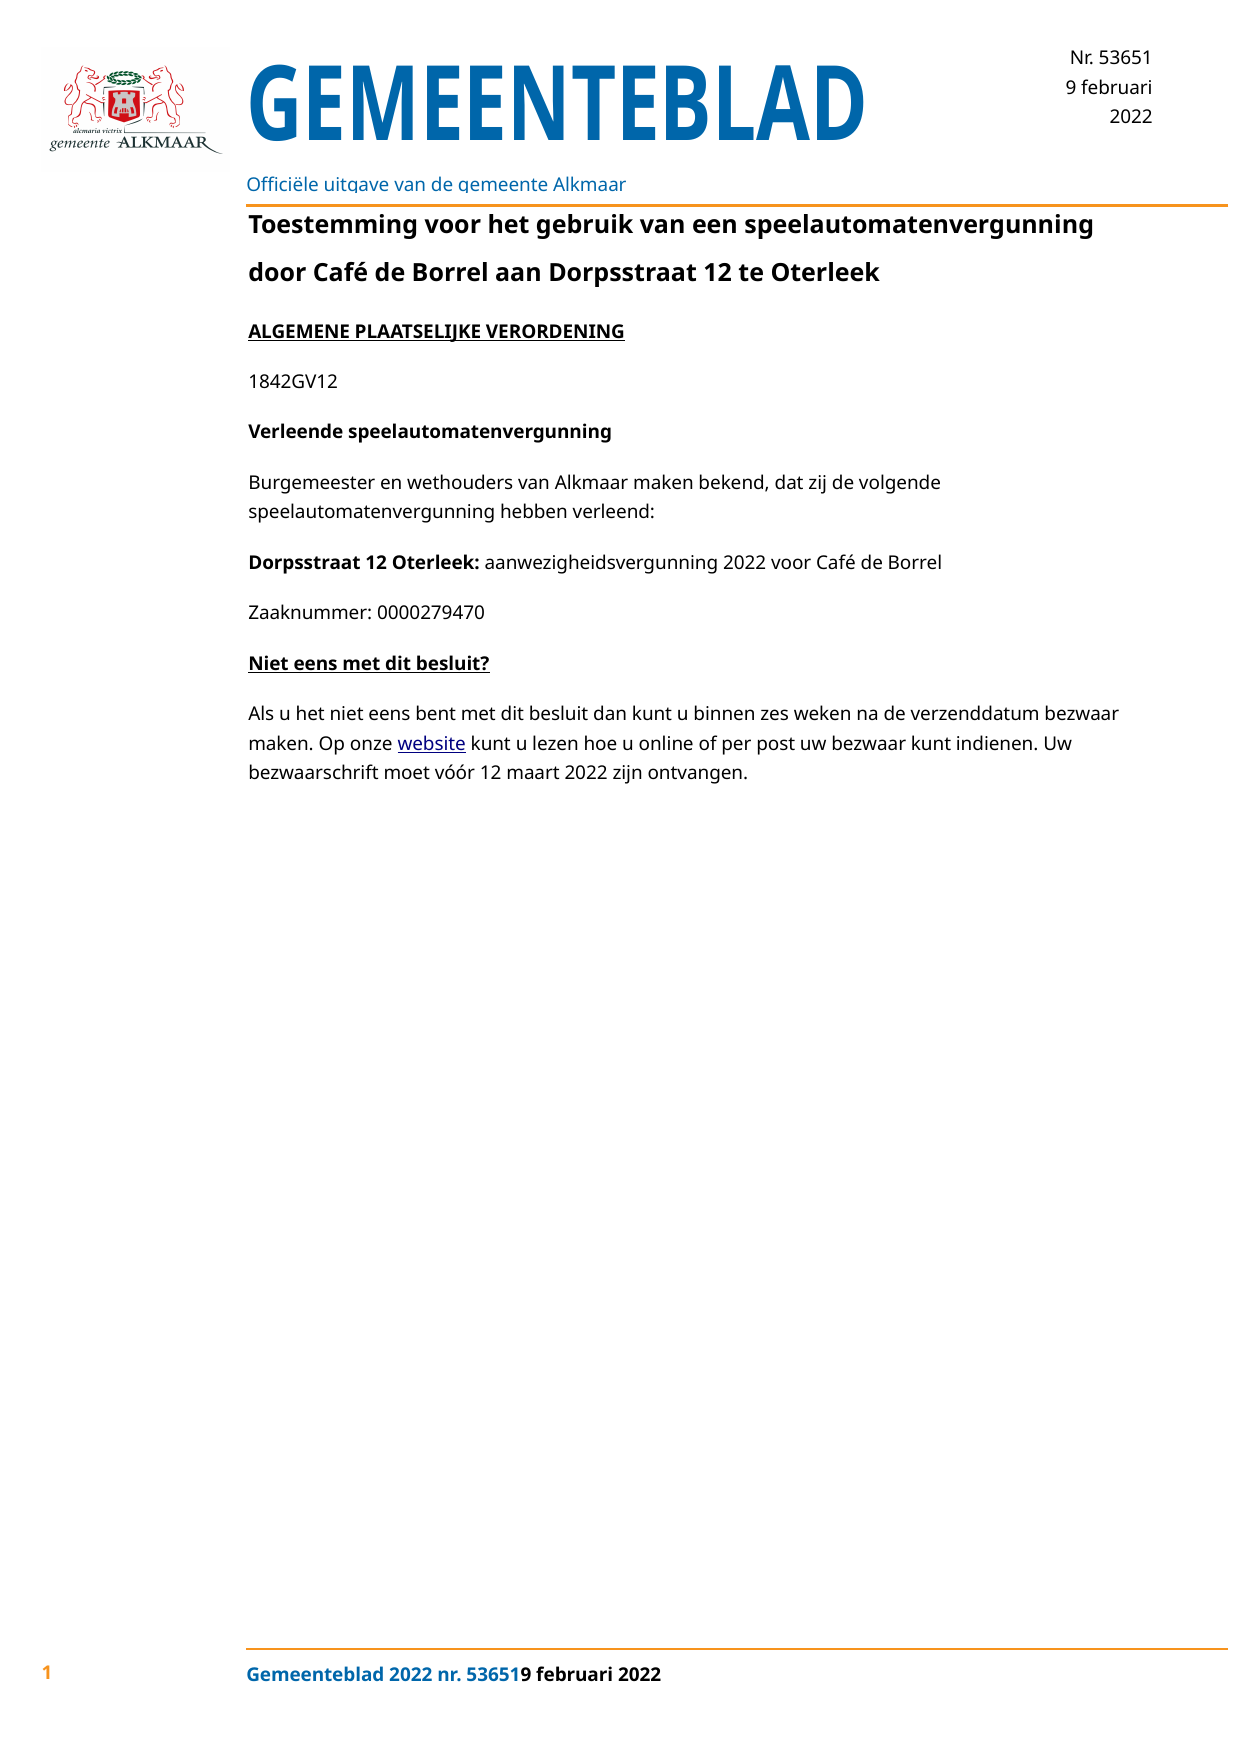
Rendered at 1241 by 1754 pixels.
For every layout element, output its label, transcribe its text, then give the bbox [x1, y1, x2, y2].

text Dorpsstraat 12 Oterleek: aanwezigheidsvergunning 2022 voor Café de Borrel [248, 549, 1152, 575]
text Burgemeester en wethouders van Alkmaar maken bekend, dat zij de volgende speelautomatenvergunning hebben verleend: [248, 469, 1152, 524]
picture [41, 47, 231, 172]
text Zaaknummer: 0000279470 [248, 599, 1152, 625]
text Als u het niet eens bent met dit besluit dan kunt u binnen zes weken na de verzenddatum bezwaar maken. Op onze website kunt u lezen hoe u online of per post uw bezwaar kunt indienen. Uw bezwaarschrift moet vóór 12 maart 2022 zijn ontvangen. [248, 700, 1152, 785]
text ALGEMENE PLAATSELIJKE VERORDENING [248, 318, 1152, 344]
text Toestemming voor het gebruik van een speelautomatenvergunning door Café de Borrel aan Dorpsstraat 12 te Oterleek [248, 207, 1152, 288]
text Niet eens met dit besluit? [248, 650, 1152, 676]
text Verleende speelautomatenvergunning [248, 419, 1152, 444]
text 1842GV12 [248, 368, 1152, 394]
